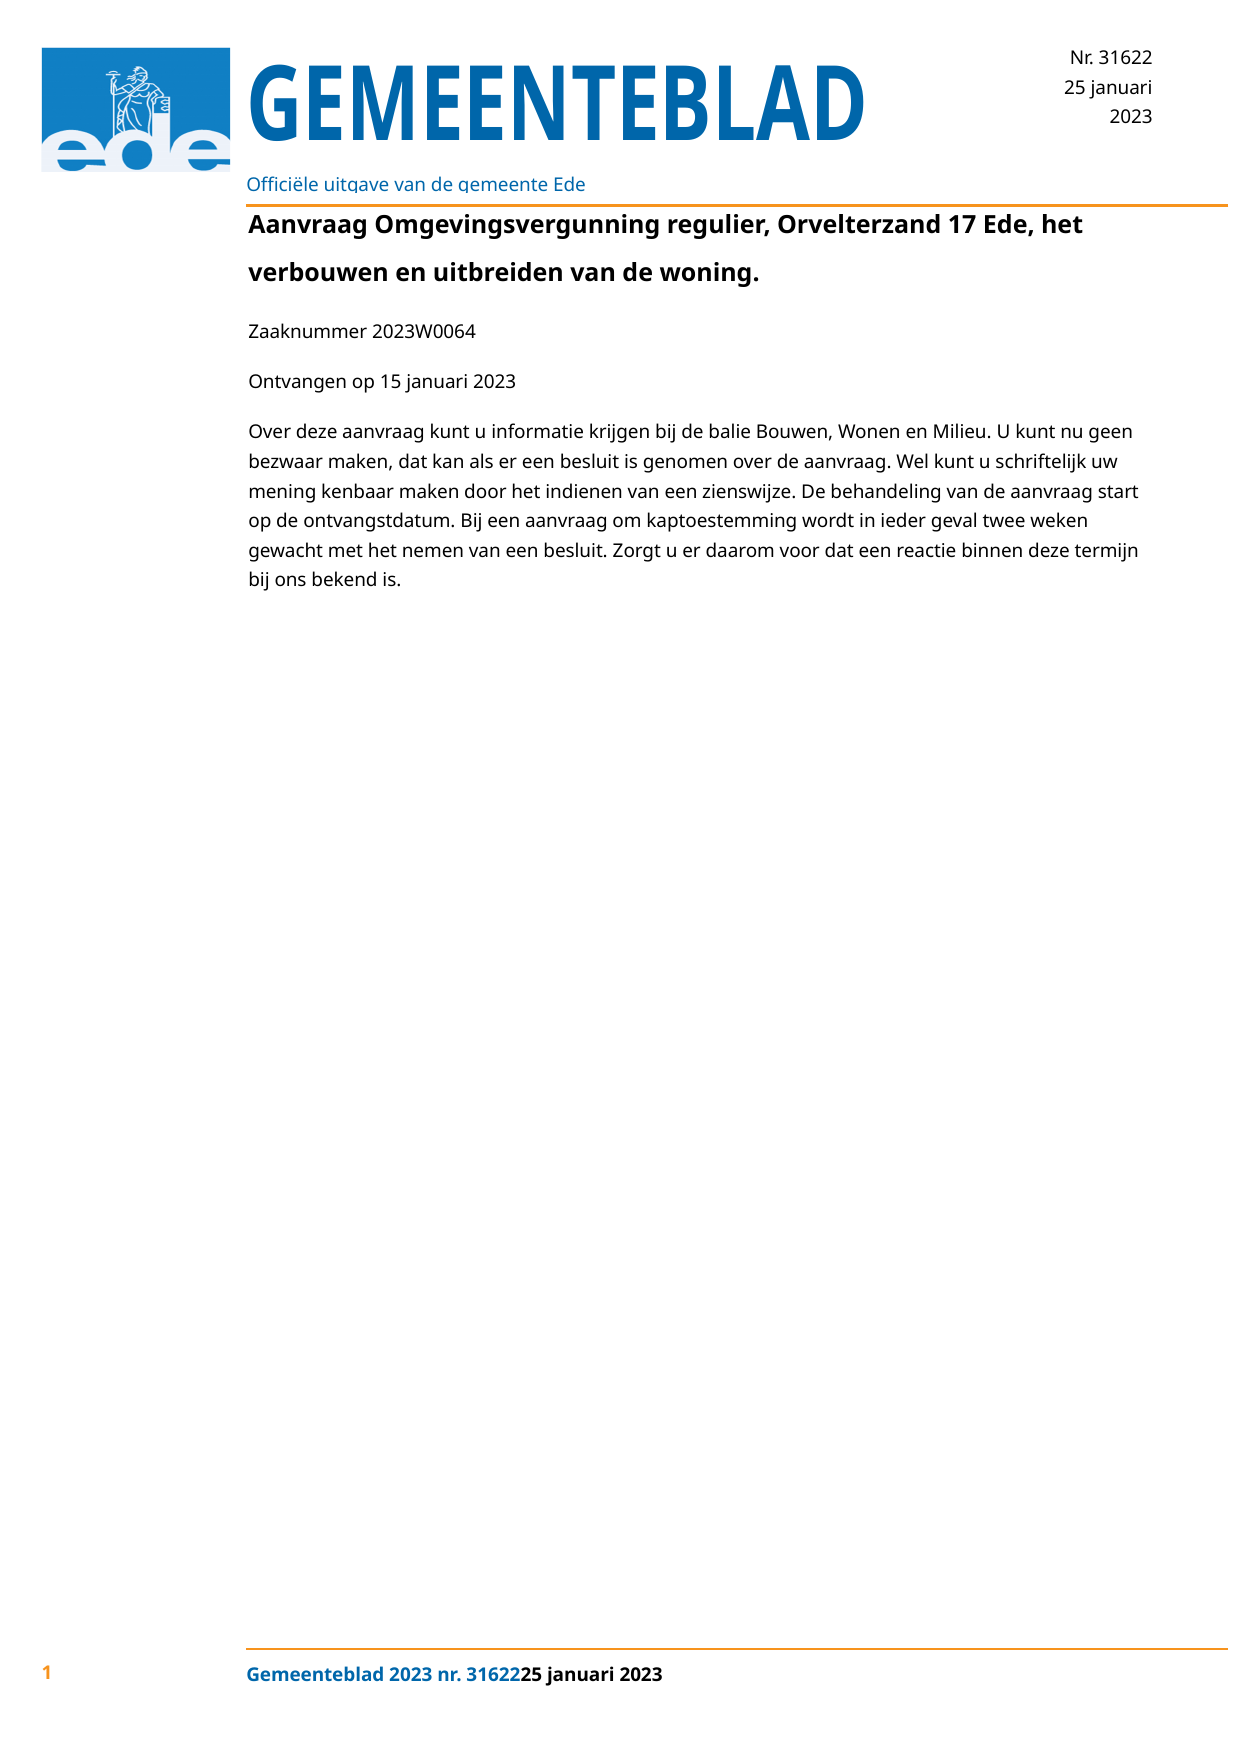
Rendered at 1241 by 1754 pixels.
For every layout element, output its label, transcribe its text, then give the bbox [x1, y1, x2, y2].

text Over deze aanvraag kunt u informatie krijgen bij de balie Bouwen, Wonen en Milieu. U kunt nu geen bezwaar maken, dat kan als er een besluit is genomen over de aanvraag. Wel kunt u schriftelijk uw mening kenbaar maken door het indienen van een zienswijze. De behandeling van de aanvraag start op de ontvangstdatum. Bij een aanvraag om kaptoestemming wordt in ieder geval twee weken gewacht met het nemen van een besluit. Zorgt u er daarom voor dat een reactie binnen deze termijn bij ons bekend is. [248, 419, 1152, 592]
text Zaaknummer 2023W0064 [248, 318, 1152, 344]
text Aanvraag Omgevingsvergunning regulier, Orvelterzand 17 Ede, het verbouwen en uitbreiden van de woning. [248, 207, 1152, 288]
picture [41, 47, 231, 172]
text Ontvangen op 15 januari 2023 [248, 368, 1152, 394]
